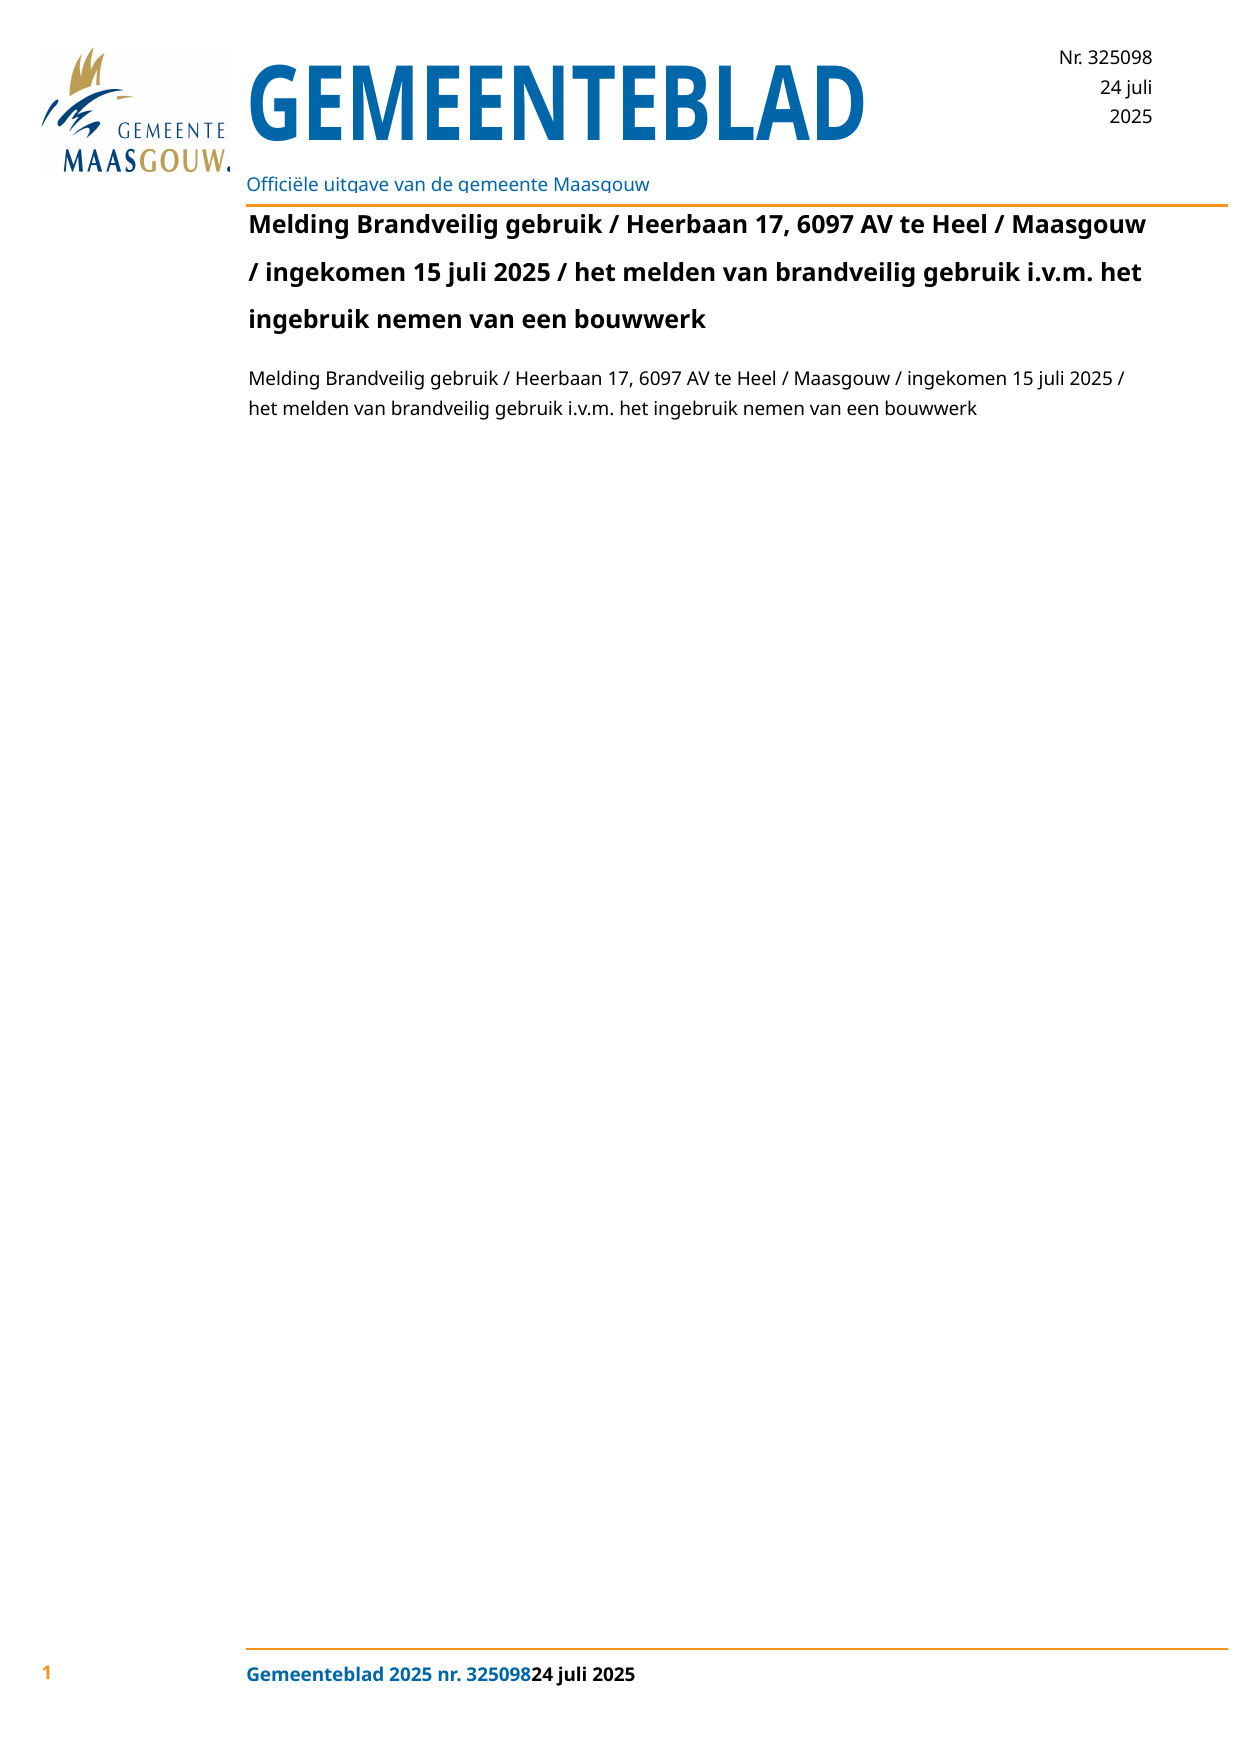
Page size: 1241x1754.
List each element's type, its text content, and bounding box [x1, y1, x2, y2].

picture [41, 47, 231, 172]
text Melding Brandveilig gebruik / Heerbaan 17, 6097 AV te Heel / Maasgouw / ingekomen 15 juli 2025 / het melden van brandveilig gebruik i.v.m. het ingebruik nemen van een bouwwerk [248, 366, 1152, 421]
text Melding Brandveilig gebruik / Heerbaan 17, 6097 AV te Heel / Maasgouw / ingekomen 15 juli 2025 / het melden van brandveilig gebruik i.v.m. het ingebruik nemen van een bouwwerk [248, 207, 1152, 336]
